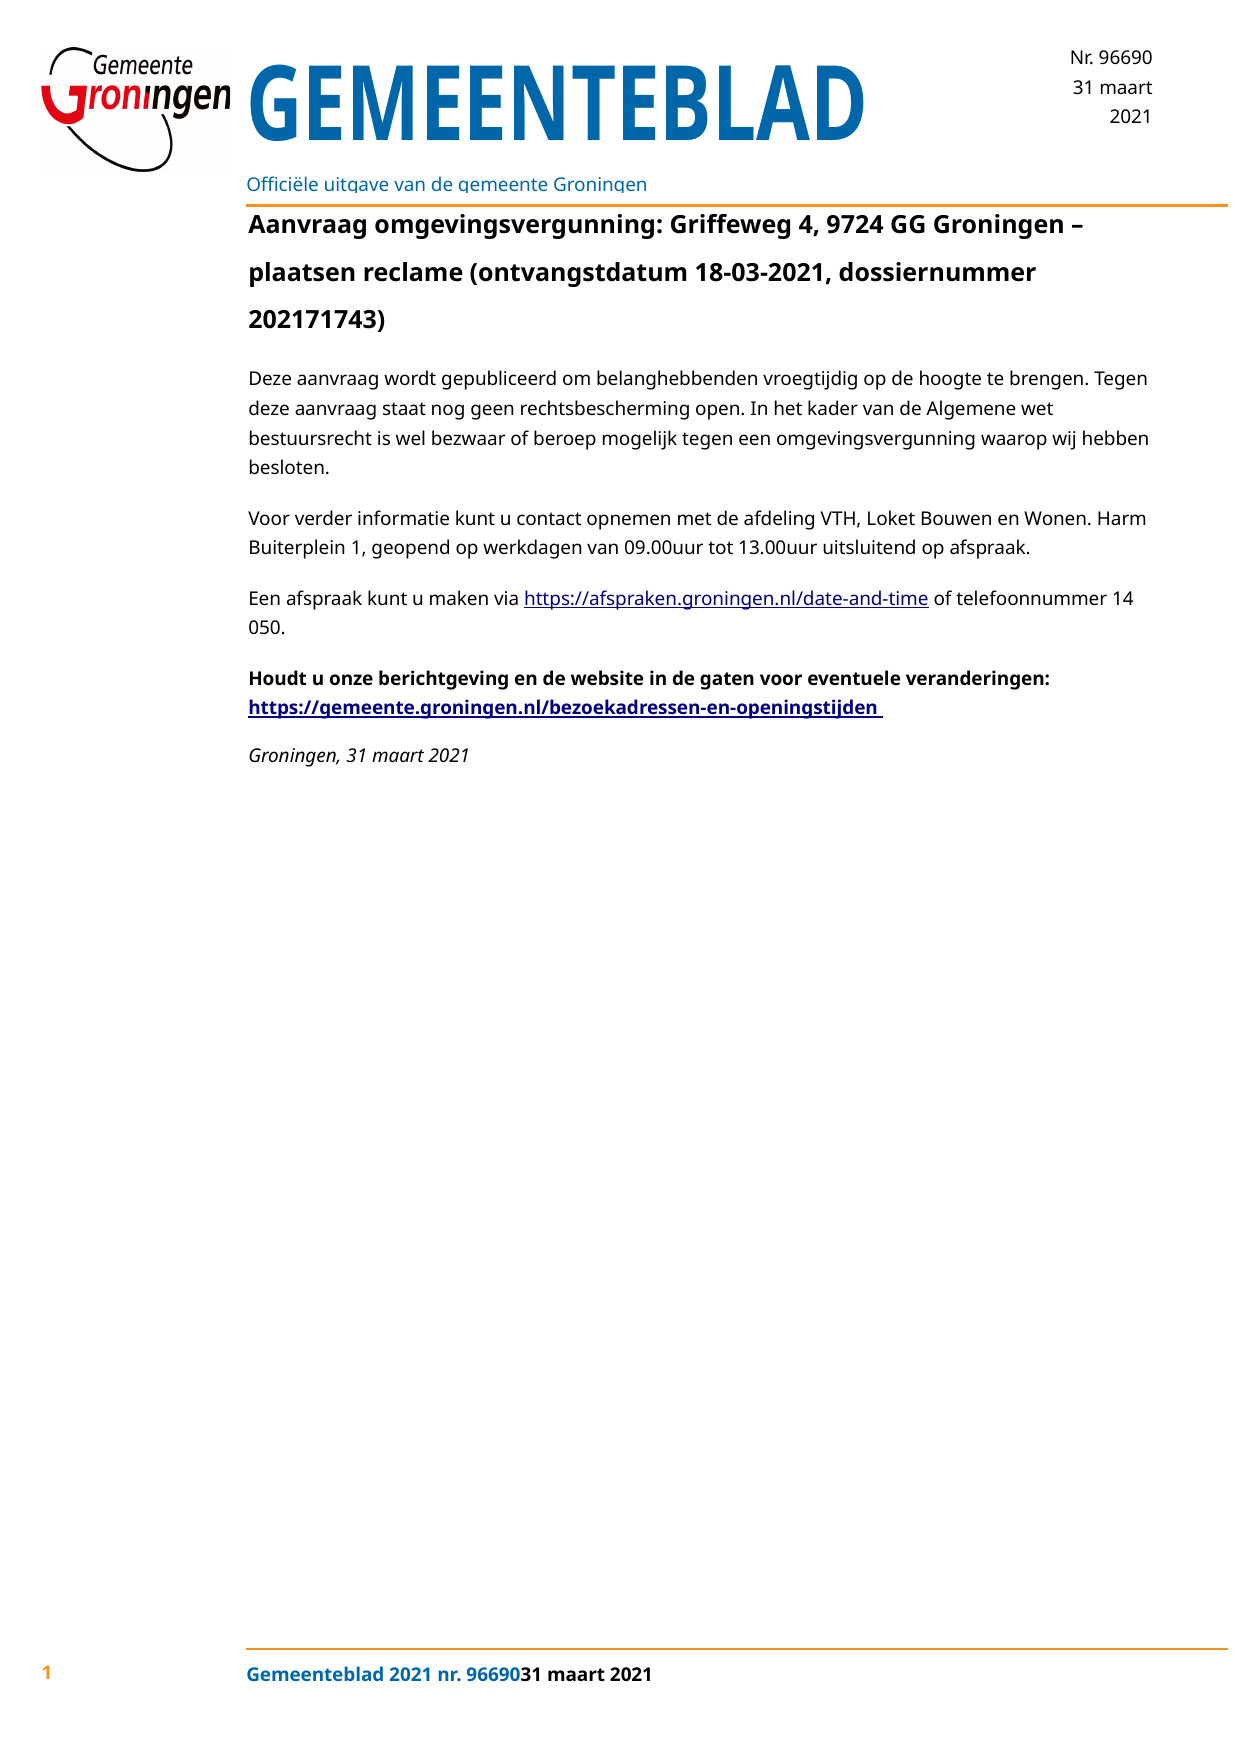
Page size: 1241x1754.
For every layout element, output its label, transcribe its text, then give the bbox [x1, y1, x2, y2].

text Groningen, 31 maart 2021 [248, 742, 1152, 768]
text Een afspraak kunt u maken via https://afspraken.groningen.nl/date-and-time of telefoonnummer 14 050. [248, 585, 1152, 640]
text Houdt u onze berichtgeving en de website in de gaten voor eventuele veranderingen: https://gemeente.groningen.nl/bezoekadressen-en-openingstijden [248, 665, 1152, 720]
picture [41, 47, 231, 172]
text Deze aanvraag wordt gepubliceerd om belanghebbenden vroegtijdig op de hoogte te brengen. Tegen deze aanvraag staat nog geen rechtsbescherming open. In het kader van de Algemene wet bestuursrecht is wel bezwaar of beroep mogelijk tegen een omgevingsvergunning waarop wij hebben besloten. [248, 366, 1152, 480]
text Voor verder informatie kunt u contact opnemen met de afdeling VTH, Loket Bouwen en Wonen. Harm Buiterplein 1, geopend op werkdagen van 09.00uur tot 13.00uur uitsluitend op afspraak. [248, 505, 1152, 560]
text Aanvraag omgevingsvergunning: Griffeweg 4, 9724 GG Groningen – plaatsen reclame (ontvangstdatum 18-03-2021, dossiernummer 202171743) [248, 207, 1152, 336]
